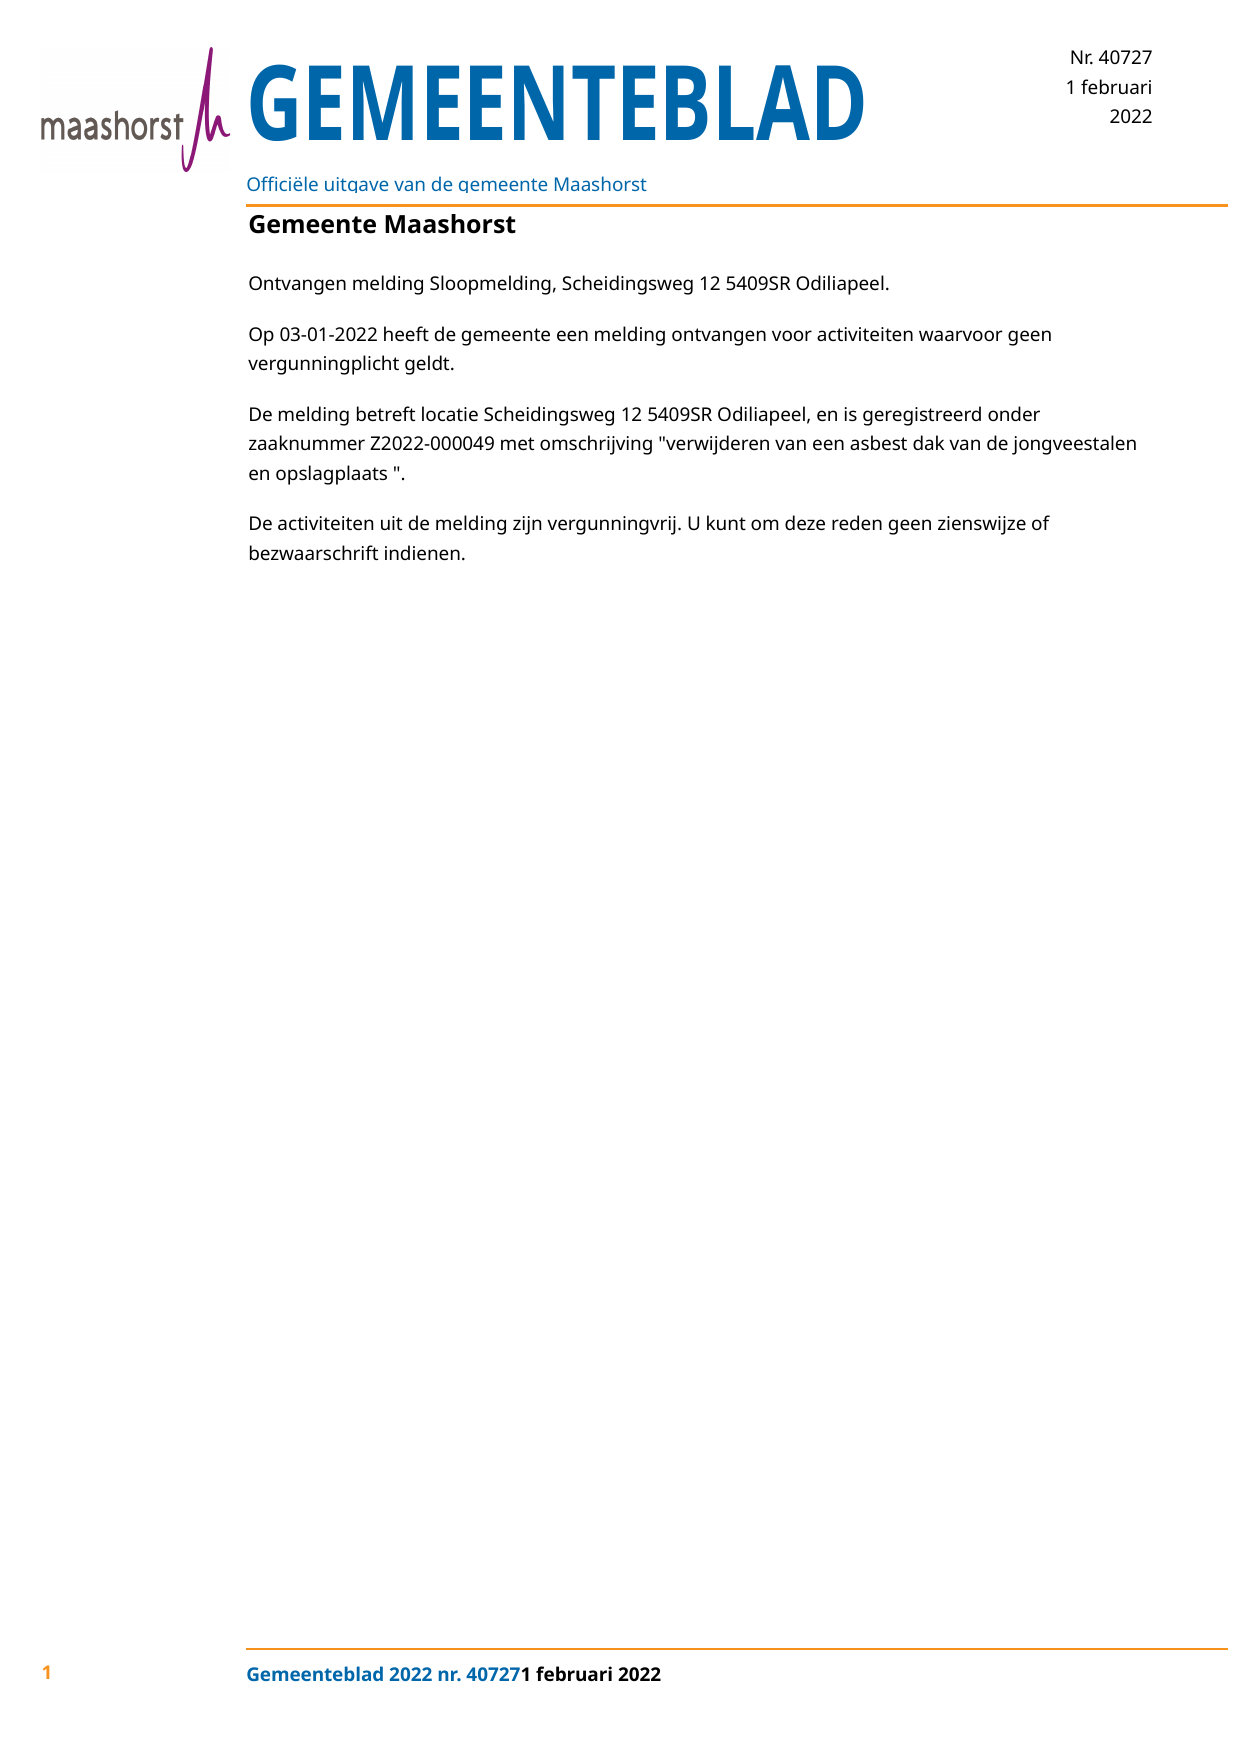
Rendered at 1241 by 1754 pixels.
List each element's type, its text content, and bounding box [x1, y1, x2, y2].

text De melding betreft locatie Scheidingsweg 12 5409SR Odiliapeel, en is geregistreerd onder zaaknummer Z2022-000049 met omschrijving "verwijderen van een asbest dak van de jongveestalen en opslagplaats ". [248, 401, 1152, 486]
picture [41, 47, 231, 172]
text Gemeente Maashorst [248, 207, 1152, 241]
text De activiteiten uit de melding zijn vergunningvrij. U kunt om deze reden geen zienswijze of bezwaarschrift indienen. [248, 510, 1152, 566]
text Op 03-01-2022 heeft de gemeente een melding ontvangen voor activiteiten waarvoor geen vergunningplicht geldt. [248, 321, 1152, 376]
text Ontvangen melding Sloopmelding, Scheidingsweg 12 5409SR Odiliapeel. [248, 270, 1152, 296]
